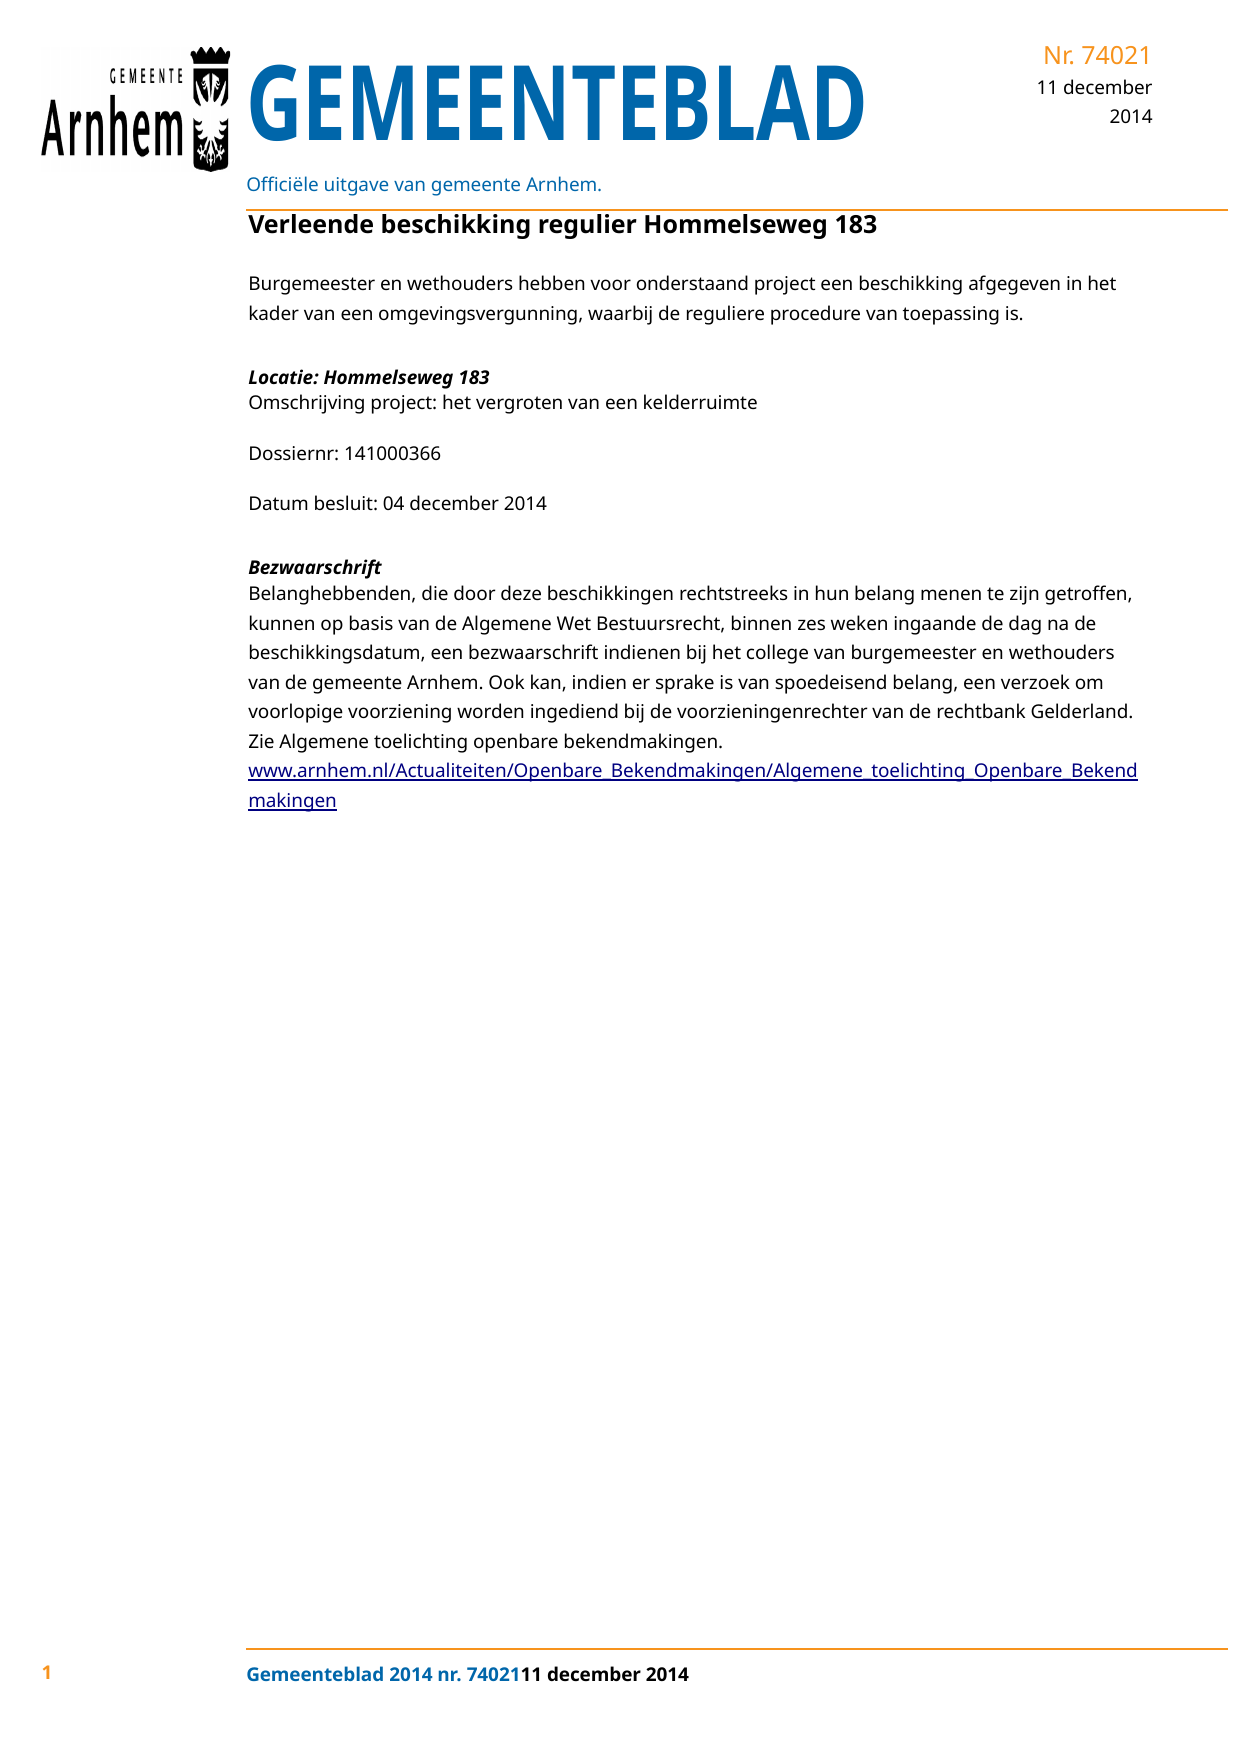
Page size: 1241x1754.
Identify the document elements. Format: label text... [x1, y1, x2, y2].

picture [41, 47, 231, 172]
text Burgemeester en wethouders hebben voor onderstaand project een beschikking afgegeven in het kader van een omgevingsvergunning, waarbij de reguliere procedure van toepassing is. [248, 270, 1152, 326]
text Dossiernr: 141000366 [248, 440, 1152, 466]
text Omschrijving project: het vergroten van een kelderruimte [248, 389, 1152, 415]
text Verleende beschikking regulier Hommelseweg 183 [248, 211, 1152, 241]
text Bezwaarschrift [248, 554, 1152, 580]
text Datum besluit: 04 december 2014 [248, 490, 1152, 516]
text Belanghebbenden, die door deze beschikkingen rechtstreeks in hun belang menen te zijn getroffen, kunnen op basis van de Algemene Wet Bestuursrecht, binnen zes weken ingaande de dag na de beschikkingsdatum, een bezwaarschrift indienen bij het college van burgemeester en wethouders van de gemeente Arnhem. Ook kan, indien er sprake is van spoedeisend belang, een verzoek om voorlopige voorziening worden ingediend bij de voorzieningenrechter van de rechtbank Gelderland. Zie Algemene toelichting openbare bekendmakingen. www.arnhem.nl/Actualiteiten/Openbare_Bekendmakingen/Algemene_toelichting_Openbare_Bekendmakingen [248, 580, 1152, 813]
text Locatie: Hommelseweg 183 [248, 364, 1152, 389]
